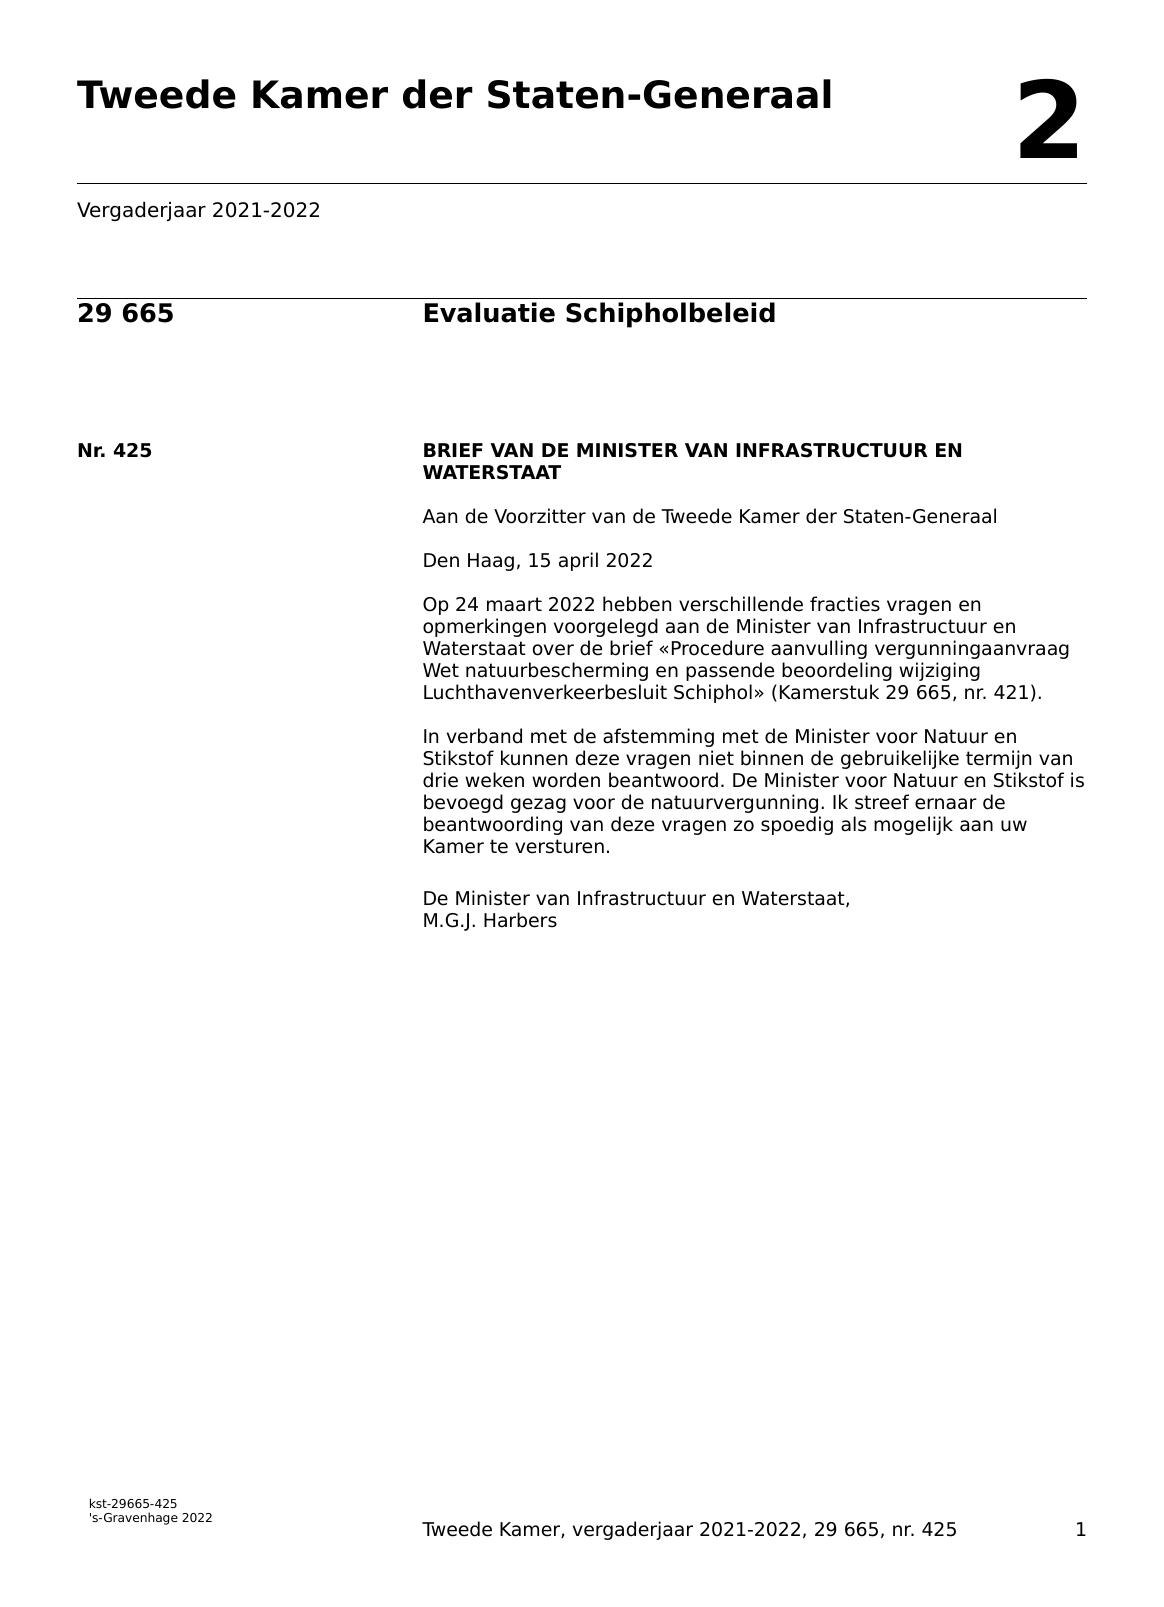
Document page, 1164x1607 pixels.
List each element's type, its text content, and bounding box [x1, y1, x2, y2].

text Den Haag, 15 april 2022 [422, 550, 1087, 572]
subtitle Nr. 425 BRIEF VAN DE MINISTER VAN INFRASTRUCTUUR EN WATERSTAAT [77, 440, 1087, 484]
text Aan de Voorzitter van de Tweede Kamer der Staten-Generaal [422, 506, 1087, 528]
table_header 2 [886, 59, 1087, 183]
subtitle 29 665 Evaluatie Schipholbeleid [77, 299, 1087, 329]
text kst-29665-425 [88, 1497, 323, 1511]
table_header Tweede Kamer der Staten-Generaal [77, 59, 886, 183]
text De Minister van Infrastructuur en Waterstaat, M.G.J. Harbers [422, 888, 1087, 932]
text Op 24 maart 2022 hebben verschillende fracties vragen en opmerkingen voorgelegd aan de Minister van Infrastructuur en Waterstaat over de brief «Procedure aanvulling vergunningaanvraag Wet natuurbescherming en passende beoordeling wijziging Luchthavenverkeerbesluit Schiphol» (Kamerstuk 29 665, nr. 421). [422, 594, 1087, 704]
text 's-Gravenhage 2022 [88, 1511, 323, 1525]
table_cell Vergaderjaar 2021-2022 [77, 184, 1087, 298]
text In verband met de afstemming met de Minister voor Natuur en Stikstof kunnen deze vragen niet binnen de gebruikelijke termijn van drie weken worden beantwoord. De Minister voor Natuur en Stikstof is bevoegd gezag voor de natuurvergunning. Ik streef ernaar de beantwoording van deze vragen zo spoedig als mogelijk aan uw Kamer te versturen. [422, 726, 1087, 858]
